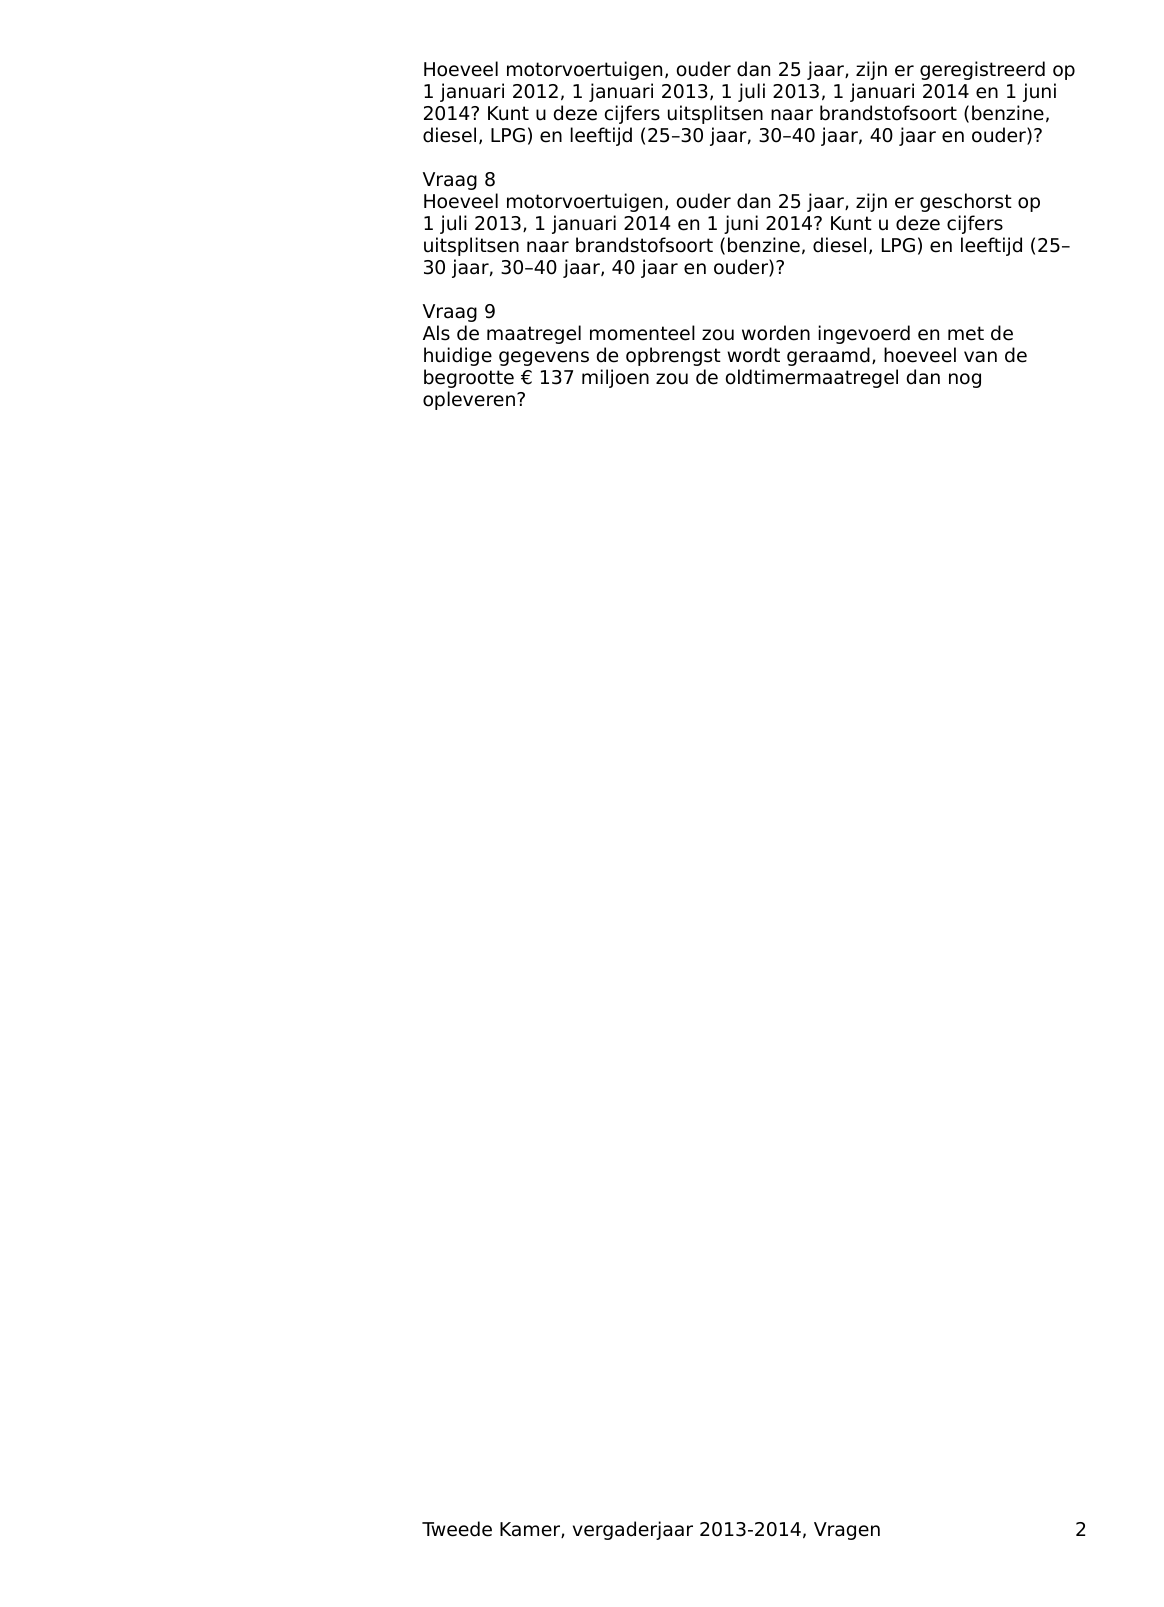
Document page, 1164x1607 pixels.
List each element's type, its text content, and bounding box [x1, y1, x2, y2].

text Hoeveel motorvoertuigen, ouder dan 25 jaar, zijn er geschorst op 1 juli 2013, 1 januari 2014 en 1 juni 2014? Kunt u deze cijfers uitsplitsen naar brandstofsoort (benzine, diesel, LPG) en leeftijd (25–30 jaar, 30–40 jaar, 40 jaar en ouder)? [422, 191, 1087, 279]
text Vraag 9 [422, 301, 1087, 323]
text Hoeveel motorvoertuigen, ouder dan 25 jaar, zijn er geregistreerd op 1 januari 2012, 1 januari 2013, 1 juli 2013, 1 januari 2014 en 1 juni 2014? Kunt u deze cijfers uitsplitsen naar brandstofsoort (benzine, diesel, LPG) en leeftijd (25–30 jaar, 30–40 jaar, 40 jaar en ouder)? [422, 59, 1087, 147]
text Vraag 8 [422, 169, 1087, 191]
text Als de maatregel momenteel zou worden ingevoerd en met de huidige gegevens de opbrengst wordt geraamd, hoeveel van de begrootte € 137 miljoen zou de oldtimermaatregel dan nog opleveren? [422, 323, 1087, 411]
